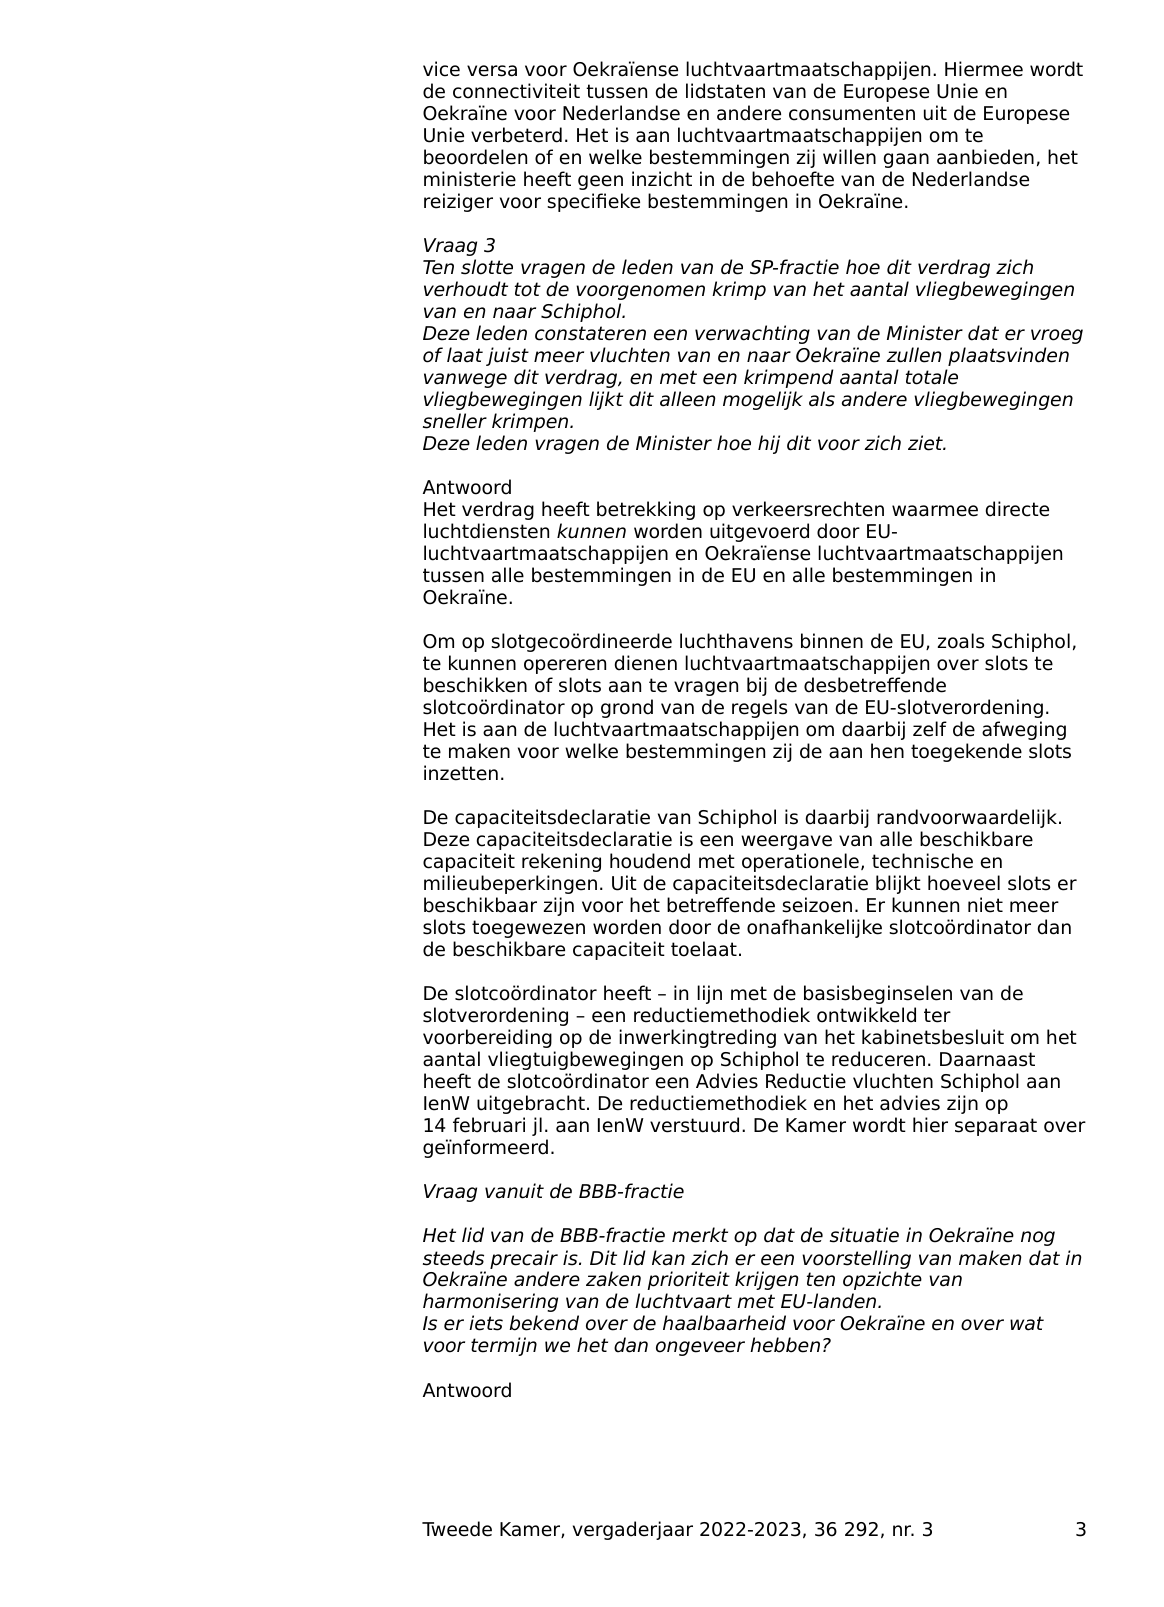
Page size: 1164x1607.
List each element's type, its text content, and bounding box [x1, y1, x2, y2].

text Deze leden vragen de Minister hoe hij dit voor zich ziet. [422, 433, 1087, 455]
text Vraag 3 [422, 235, 1087, 257]
text Om op slotgecoördineerde luchthavens binnen de EU, zoals Schiphol, te kunnen opereren dienen luchtvaartmaatschappijen over slots te beschikken of slots aan te vragen bij de desbetreffende slotcoördinator op grond van de regels van de EU-slotverordening. Het is aan de luchtvaartmaatschappijen om daarbij zelf de afweging te maken voor welke bestemmingen zij de aan hen toegekende slots inzetten. [422, 631, 1087, 785]
text Ten slotte vragen de leden van de SP-fractie hoe dit verdrag zich verhoudt tot de voorgenomen krimp van het aantal vliegbewegingen van en naar Schiphol. [422, 257, 1087, 323]
text Antwoord [422, 1379, 1087, 1401]
text De capaciteitsdeclaratie van Schiphol is daarbij randvoorwaardelijk. [422, 807, 1087, 829]
text Is er iets bekend over de haalbaarheid voor Oekraïne en over wat voor termijn we het dan ongeveer hebben? [422, 1313, 1087, 1357]
text Het lid van de BBB-fractie merkt op dat de situatie in Oekraïne nog steeds precair is. Dit lid kan zich er een voorstelling van maken dat in Oekraïne andere zaken prioriteit krijgen ten opzichte van harmonisering van de luchtvaart met EU-landen. [422, 1225, 1087, 1313]
text De slotcoördinator heeft – in lijn met de basisbeginselen van de slotverordening – een reductiemethodiek ontwikkeld ter voorbereiding op de inwerkingtreding van het kabinetsbesluit om het aantal vliegtuigbewegingen op Schiphol te reduceren. Daarnaast heeft de slotcoördinator een Advies Reductie vluchten Schiphol aan IenW uitgebracht. De reductiemethodiek en het advies zijn op 14 februari jl. aan IenW verstuurd. De Kamer wordt hier separaat over geïnformeerd. [422, 983, 1087, 1159]
text vice versa voor Oekraïense luchtvaartmaatschappijen. Hiermee wordt de connectiviteit tussen de lidstaten van de Europese Unie en Oekraïne voor Nederlandse en andere consumenten uit de Europese Unie verbeterd. Het is aan luchtvaartmaatschappijen om te beoordelen of en welke bestemmingen zij willen gaan aanbieden, het ministerie heeft geen inzicht in de behoefte van de Nederlandse reiziger voor specifieke bestemmingen in Oekraïne. [422, 59, 1087, 213]
text Deze capaciteitsdeclaratie is een weergave van alle beschikbare capaciteit rekening houdend met operationele, technische en milieubeperkingen. Uit de capaciteitsdeclaratie blijkt hoeveel slots er beschikbaar zijn voor het betreffende seizoen. Er kunnen niet meer slots toegewezen worden door de onafhankelijke slotcoördinator dan de beschikbare capaciteit toelaat. [422, 829, 1087, 961]
subtitle Vraag vanuit de BBB-fractie [422, 1181, 1087, 1203]
text Antwoord [422, 477, 1087, 499]
text Het verdrag heeft betrekking op verkeersrechten waarmee directe luchtdiensten kunnen worden uitgevoerd door EU-luchtvaartmaatschappijen en Oekraïense luchtvaartmaatschappijen tussen alle bestemmingen in de EU en alle bestemmingen in Oekraïne. [422, 499, 1087, 609]
text Deze leden constateren een verwachting van de Minister dat er vroeg of laat juist meer vluchten van en naar Oekraïne zullen plaatsvinden vanwege dit verdrag, en met een krimpend aantal totale vliegbewegingen lijkt dit alleen mogelijk als andere vliegbewegingen sneller krimpen. [422, 323, 1087, 433]
